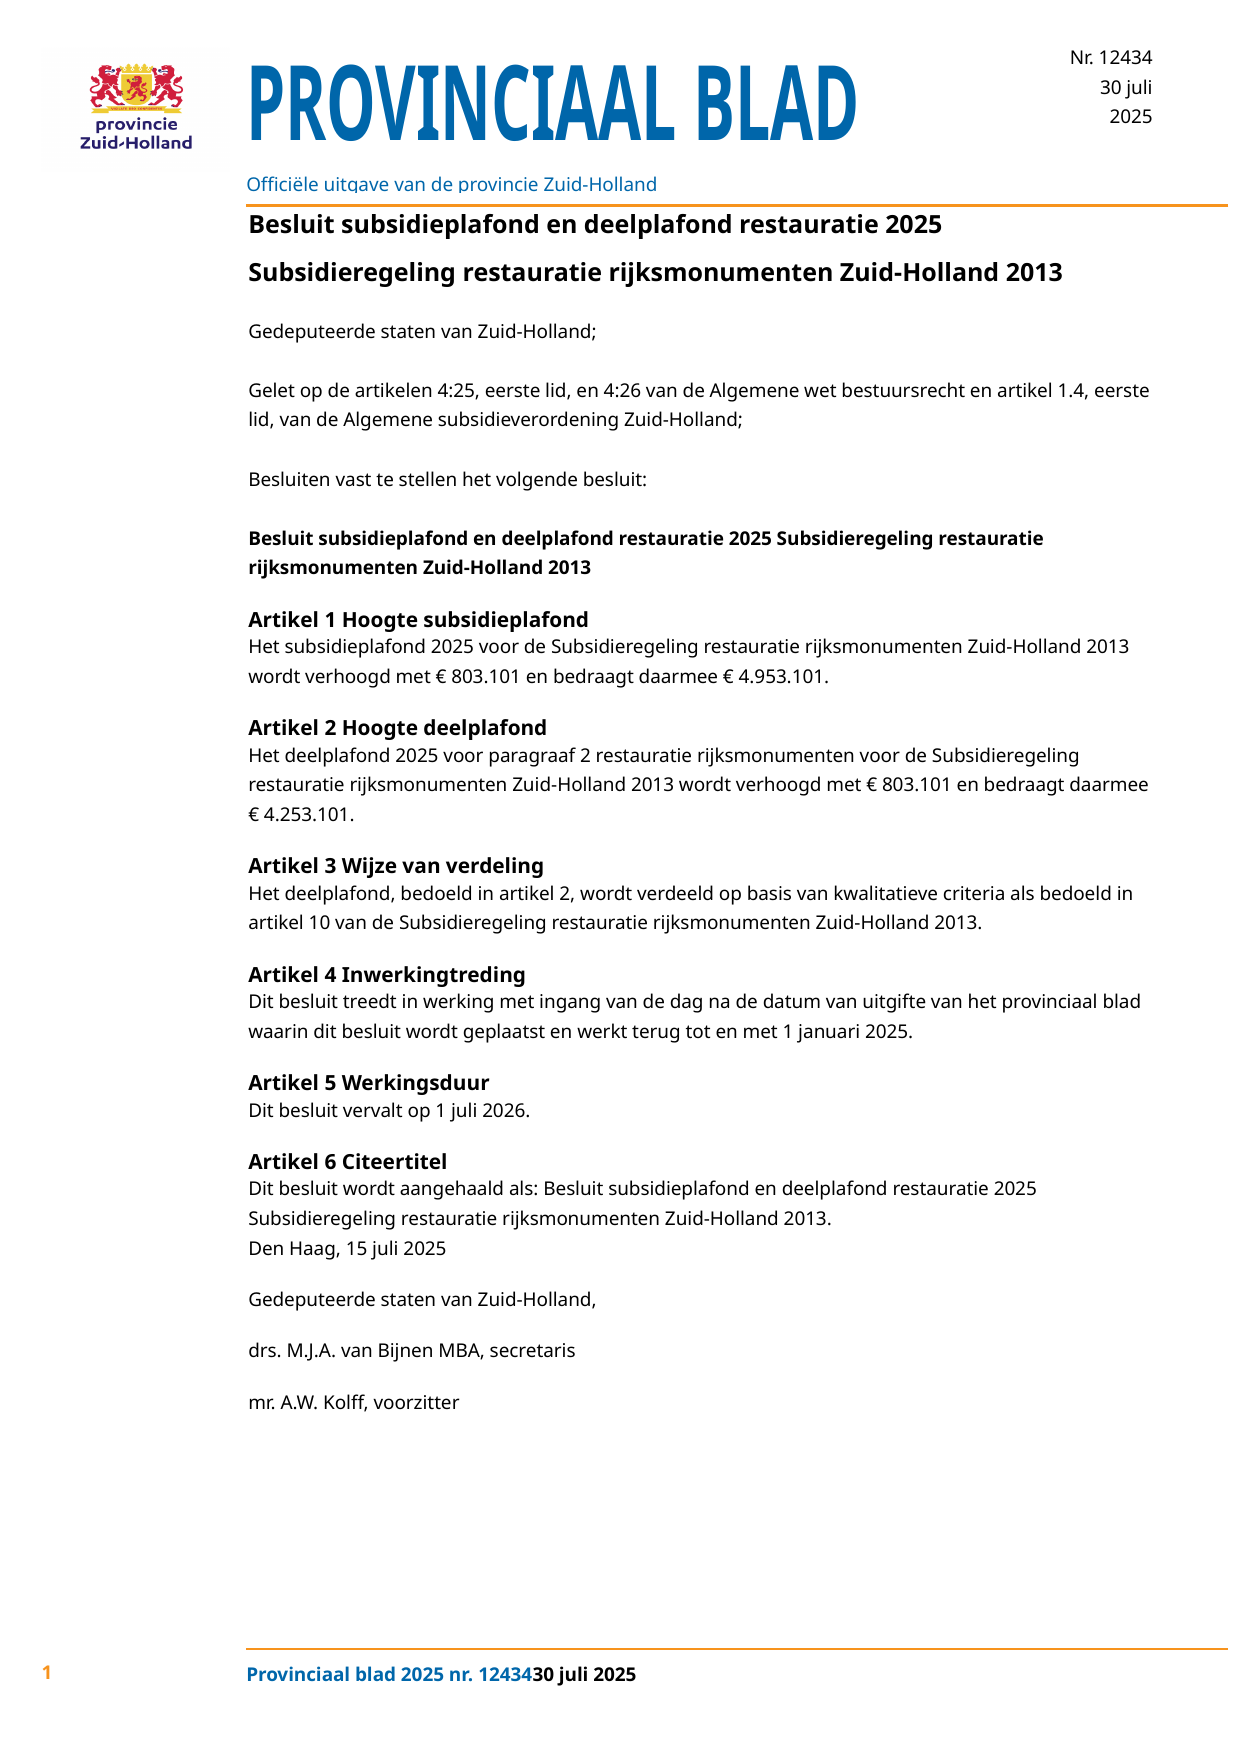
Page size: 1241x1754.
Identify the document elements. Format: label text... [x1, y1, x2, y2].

text Artikel 6 Citeertitel [248, 1147, 1152, 1176]
text Besluit subsidieplafond en deelplafond restauratie 2025 Subsidieregeling restauratie rijksmonumenten Zuid-Holland 2013 [248, 525, 1152, 580]
text Den Haag, 15 juli 2025 [248, 1235, 1152, 1261]
text Artikel 4 Inwerkingtreding [248, 960, 1152, 988]
text Dit besluit treedt in werking met ingang van de dag na de datum van uitgifte van het provinciaal blad waarin dit besluit wordt geplaatst en werkt terug tot en met 1 januari 2025. [248, 988, 1152, 1044]
text Het deelplafond 2025 voor paragraaf 2 restauratie rijksmonumenten voor de Subsidieregeling restauratie rijksmonumenten Zuid-Holland 2013 wordt verhoogd met € 803.101 en bedraagt daarmee € 4.253.101. [248, 742, 1152, 827]
text Gelet op de artikelen 4:25, eerste lid, en 4:26 van de Algemene wet bestuursrecht en artikel 1.4, eerste lid, van de Algemene subsidieverordening Zuid-Holland; [248, 377, 1152, 432]
text Gedeputeerde staten van Zuid-Holland, [248, 1286, 1152, 1312]
text Besluit subsidieplafond en deelplafond restauratie 2025 Subsidieregeling restauratie rijksmonumenten Zuid-Holland 2013 [248, 207, 1152, 288]
text Gedeputeerde staten van Zuid-Holland; [248, 318, 1152, 344]
text Besluiten vast te stellen het volgende besluit: [248, 466, 1152, 492]
text Het subsidieplafond 2025 voor de Subsidieregeling restauratie rijksmonumenten Zuid-Holland 2013 wordt verhoogd met € 803.101 en bedraagt daarmee € 4.953.101. [248, 633, 1152, 689]
text Artikel 3 Wijze van verdeling [248, 851, 1152, 880]
picture [41, 47, 231, 172]
text mr. A.W. Kolff, voorzitter [248, 1389, 1152, 1415]
text Artikel 1 Hoogte subsidieplafond [248, 605, 1152, 633]
text drs. M.J.A. van Bijnen MBA, secretaris [248, 1338, 1152, 1363]
text Dit besluit wordt aangehaald als: Besluit subsidieplafond en deelplafond restauratie 2025 Subsidieregeling restauratie rijksmonumenten Zuid-Holland 2013. [248, 1176, 1152, 1231]
text Dit besluit vervalt op 1 juli 2026. [248, 1097, 1152, 1122]
text Het deelplafond, bedoeld in artikel 2, wordt verdeeld op basis van kwalitatieve criteria als bedoeld in artikel 10 van de Subsidieregeling restauratie rijksmonumenten Zuid-Holland 2013. [248, 880, 1152, 935]
text Artikel 5 Werkingsduur [248, 1068, 1152, 1097]
text Artikel 2 Hoogte deelplafond [248, 713, 1152, 742]
